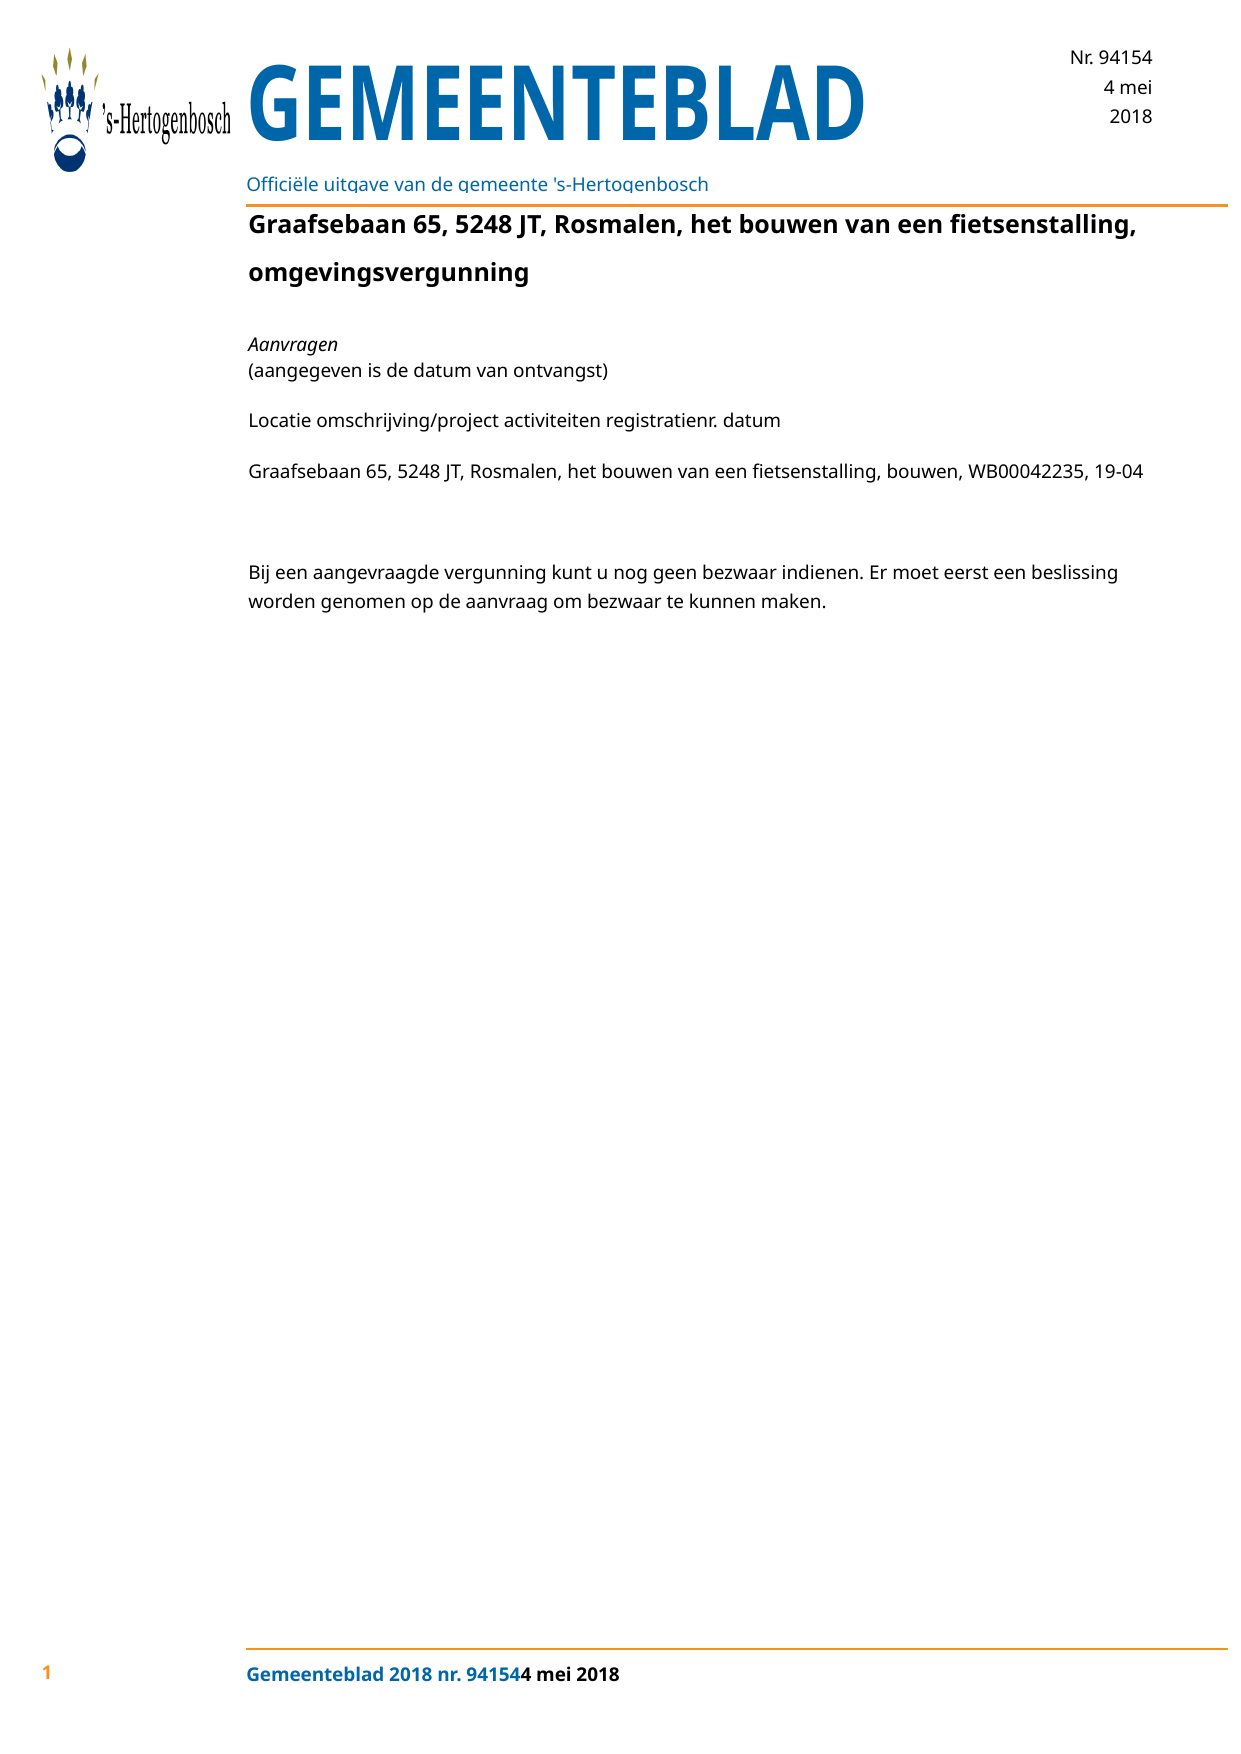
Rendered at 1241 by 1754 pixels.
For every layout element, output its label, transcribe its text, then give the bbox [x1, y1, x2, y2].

text Aanvragen [248, 331, 1152, 357]
text Graafsebaan 65, 5248 JT, Rosmalen, het bouwen van een fietsenstalling, bouwen, WB00042235, 19-04 [248, 458, 1152, 484]
text Graafsebaan 65, 5248 JT, Rosmalen, het bouwen van een fietsenstalling, omgevingsvergunning [248, 207, 1152, 288]
text Locatie omschrijving/project activiteiten registratienr. datum [248, 408, 1152, 433]
picture [41, 47, 231, 172]
text Bij een aangevraagde vergunning kunt u nog geen bezwaar indienen. Er moet eerst een beslissing worden genomen op de aanvraag om bezwaar te kunnen maken. [248, 559, 1152, 614]
text (aangegeven is de datum van ontvangst) [248, 357, 1152, 383]
